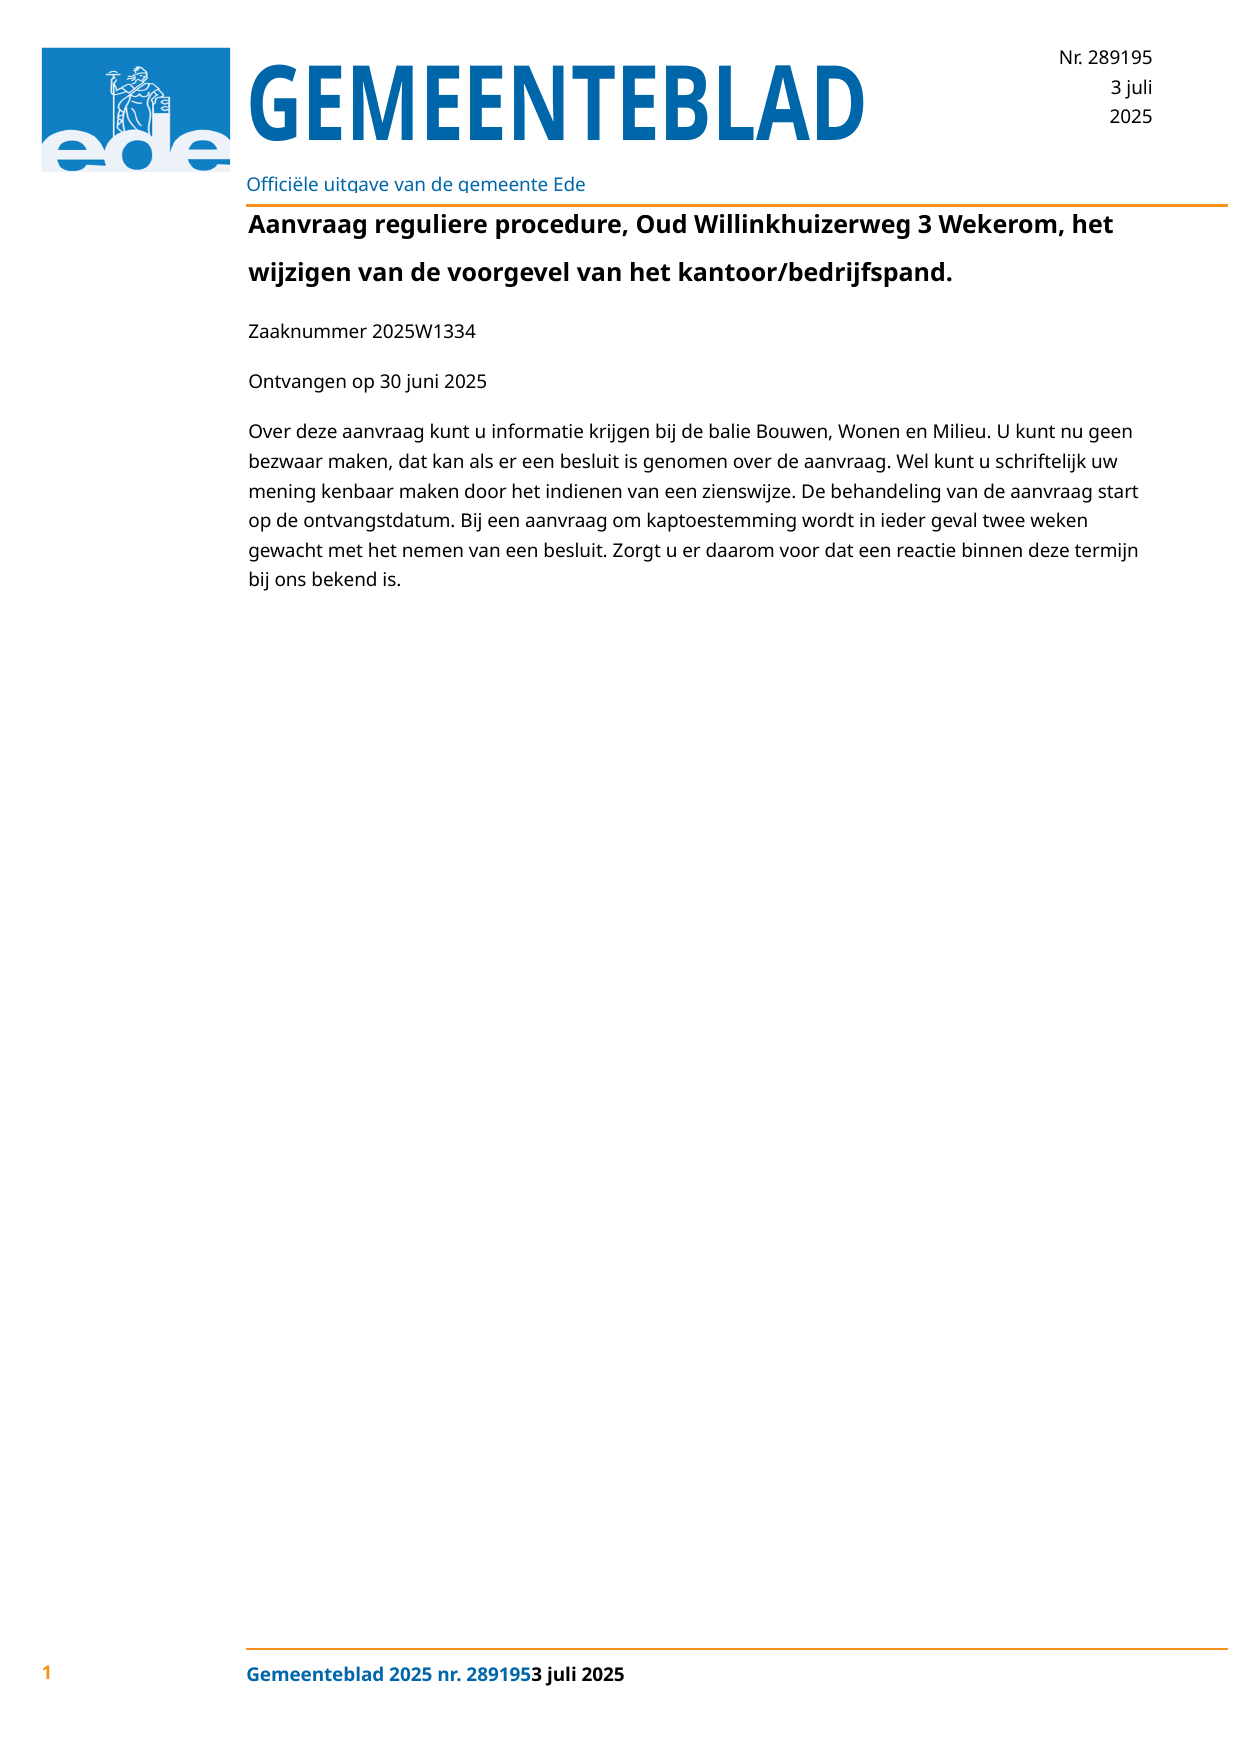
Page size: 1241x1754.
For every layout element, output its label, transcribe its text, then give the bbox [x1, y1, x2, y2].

text Ontvangen op 30 juni 2025 [248, 368, 1152, 394]
text Aanvraag reguliere procedure, Oud Willinkhuizerweg 3 Wekerom, het wijzigen van de voorgevel van het kantoor/bedrijfspand. [248, 207, 1152, 288]
picture [41, 47, 231, 172]
text Over deze aanvraag kunt u informatie krijgen bij de balie Bouwen, Wonen en Milieu. U kunt nu geen bezwaar maken, dat kan als er een besluit is genomen over de aanvraag. Wel kunt u schriftelijk uw mening kenbaar maken door het indienen van een zienswijze. De behandeling van de aanvraag start op de ontvangstdatum. Bij een aanvraag om kaptoestemming wordt in ieder geval twee weken gewacht met het nemen van een besluit. Zorgt u er daarom voor dat een reactie binnen deze termijn bij ons bekend is. [248, 419, 1152, 592]
text Zaaknummer 2025W1334 [248, 318, 1152, 344]
